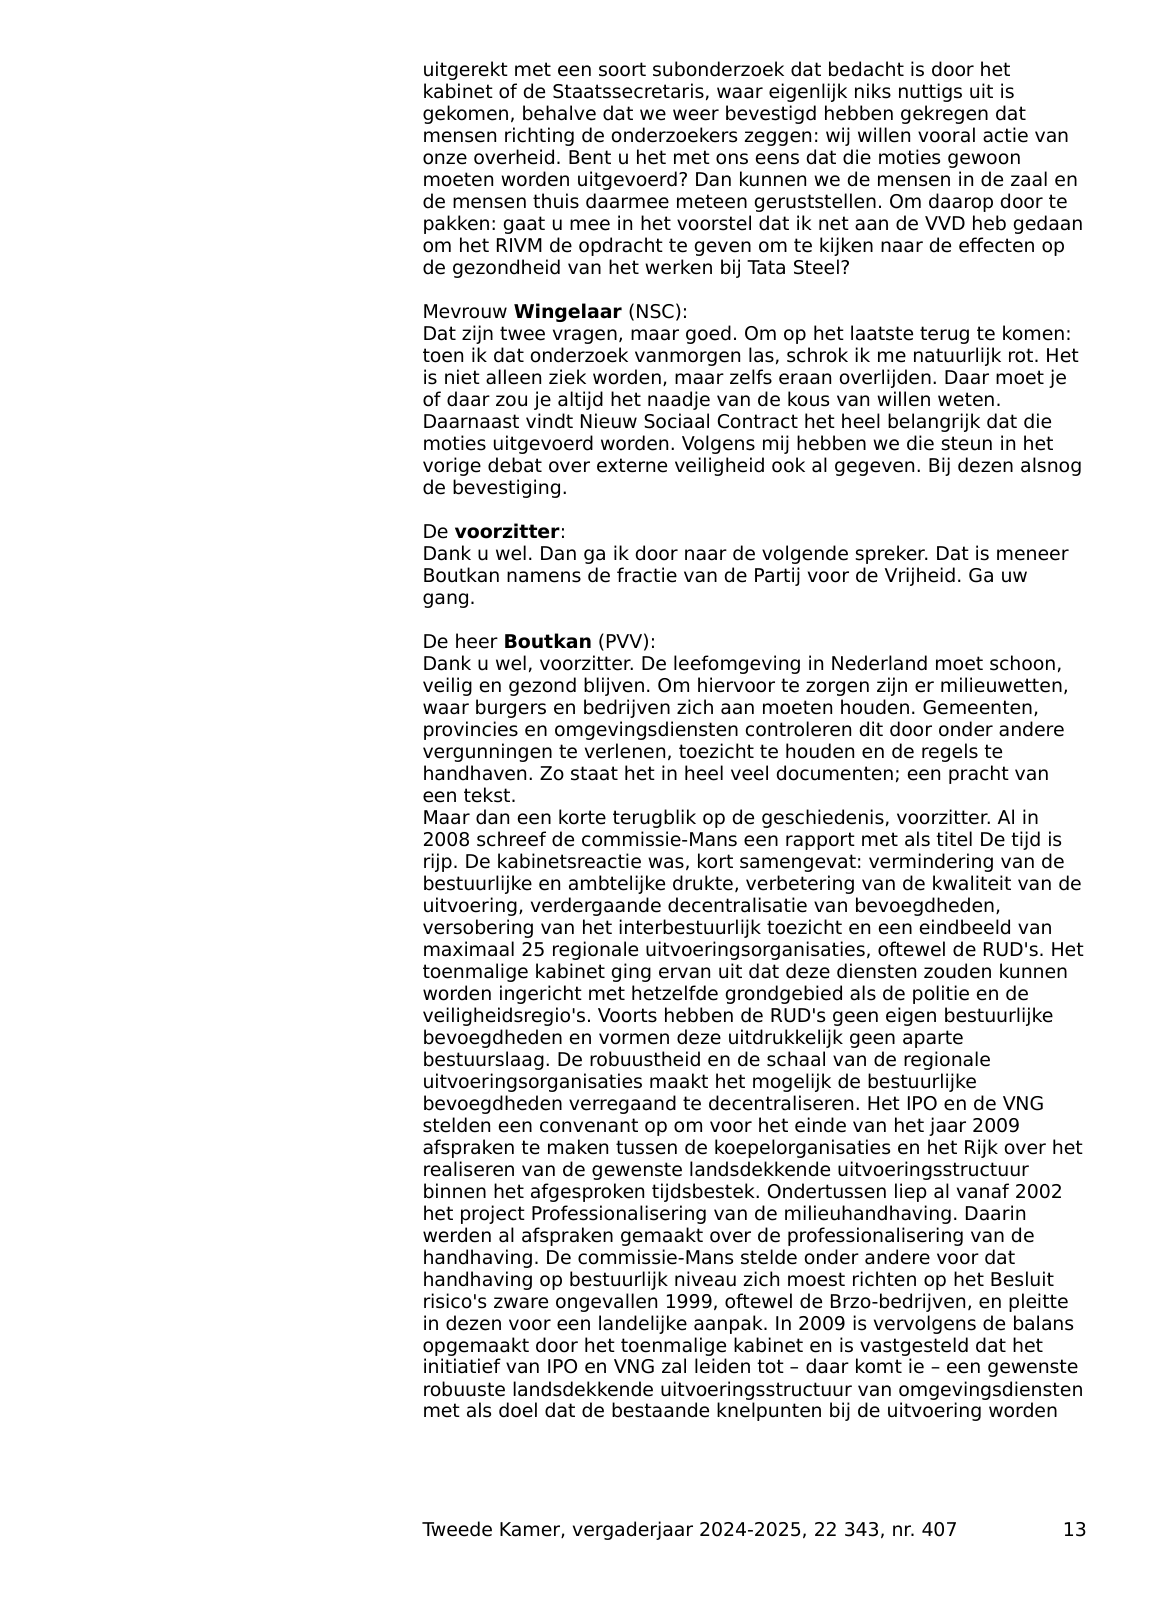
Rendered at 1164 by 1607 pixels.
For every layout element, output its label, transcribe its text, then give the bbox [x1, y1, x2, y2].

text Dat zijn twee vragen, maar goed. Om op het laatste terug te komen: toen ik dat onderzoek vanmorgen las, schrok ik me natuurlijk rot. Het is niet alleen ziek worden, maar zelfs eraan overlijden. Daar moet je of daar zou je altijd het naadje van de kous van willen weten. Daarnaast vindt Nieuw Sociaal Contract het heel belangrijk dat die moties uitgevoerd worden. Volgens mij hebben we die steun in het vorige debat over externe veiligheid ook al gegeven. Bij dezen alsnog de bevestiging. [422, 323, 1087, 499]
text De heer Boutkan (PVV): [422, 631, 1087, 653]
text De voorzitter: [422, 521, 1087, 543]
text Mevrouw Wingelaar (NSC): [422, 301, 1087, 323]
text uitgerekt met een soort subonderzoek dat bedacht is door het kabinet of de Staatssecretaris, waar eigenlijk niks nuttigs uit is gekomen, behalve dat we weer bevestigd hebben gekregen dat mensen richting de onderzoekers zeggen: wij willen vooral actie van onze overheid. Bent u het met ons eens dat die moties gewoon moeten worden uitgevoerd? Dan kunnen we de mensen in de zaal en de mensen thuis daarmee meteen geruststellen. Om daarop door te pakken: gaat u mee in het voorstel dat ik net aan de VVD heb gedaan om het RIVM de opdracht te geven om te kijken naar de effecten op de gezondheid van het werken bij Tata Steel? [422, 59, 1087, 279]
text Maar dan een korte terugblik op de geschiedenis, voorzitter. Al in 2008 schreef de commissie-Mans een rapport met als titel De tijd is rijp. De kabinetsreactie was, kort samengevat: vermindering van de bestuurlijke en ambtelijke drukte, verbetering van de kwaliteit van de uitvoering, verdergaande decentralisatie van bevoegdheden, versobering van het interbestuurlijk toezicht en een eindbeeld van maximaal 25 regionale uitvoeringsorganisaties, oftewel de RUD's. Het toenmalige kabinet ging ervan uit dat deze diensten zouden kunnen worden ingericht met hetzelfde grondgebied als de politie en de veiligheidsregio's. Voorts hebben de RUD's geen eigen bestuurlijke bevoegdheden en vormen deze uitdrukkelijk geen aparte bestuurslaag. De robuustheid en de schaal van de regionale uitvoeringsorganisaties maakt het mogelijk de bestuurlijke bevoegdheden verregaand te decentraliseren. Het IPO en de VNG stelden een convenant op om voor het einde van het jaar 2009 afspraken te maken tussen de koepelorganisaties en het Rijk over het realiseren van de gewenste landsdekkende uitvoeringsstructuur binnen het afgesproken tijdsbestek. Ondertussen liep al vanaf 2002 het project Professionalisering van de milieuhandhaving. Daarin werden al afspraken gemaakt over de professionalisering van de handhaving. De commissie-Mans stelde onder andere voor dat handhaving op bestuurlijk niveau zich moest richten op het Besluit risico's zware ongevallen 1999, oftewel de Brzo-bedrijven, en pleitte in dezen voor een landelijke aanpak. In 2009 is vervolgens de balans opgemaakt door het toenmalige kabinet en is vastgesteld dat het initiatief van IPO en VNG zal leiden tot – daar komt ie – een gewenste robuuste landsdekkende uitvoeringsstructuur van omgevingsdiensten met als doel dat de bestaande knelpunten bij de uitvoering worden [422, 807, 1087, 1422]
text Dank u wel, voorzitter. De leefomgeving in Nederland moet schoon, veilig en gezond blijven. Om hiervoor te zorgen zijn er milieuwetten, waar burgers en bedrijven zich aan moeten houden. Gemeenten, provincies en omgevingsdiensten controleren dit door onder andere vergunningen te verlenen, toezicht te houden en de regels te handhaven. Zo staat het in heel veel documenten; een pracht van een tekst. [422, 653, 1087, 807]
text Dank u wel. Dan ga ik door naar de volgende spreker. Dat is meneer Boutkan namens de fractie van de Partij voor de Vrijheid. Ga uw gang. [422, 543, 1087, 609]
